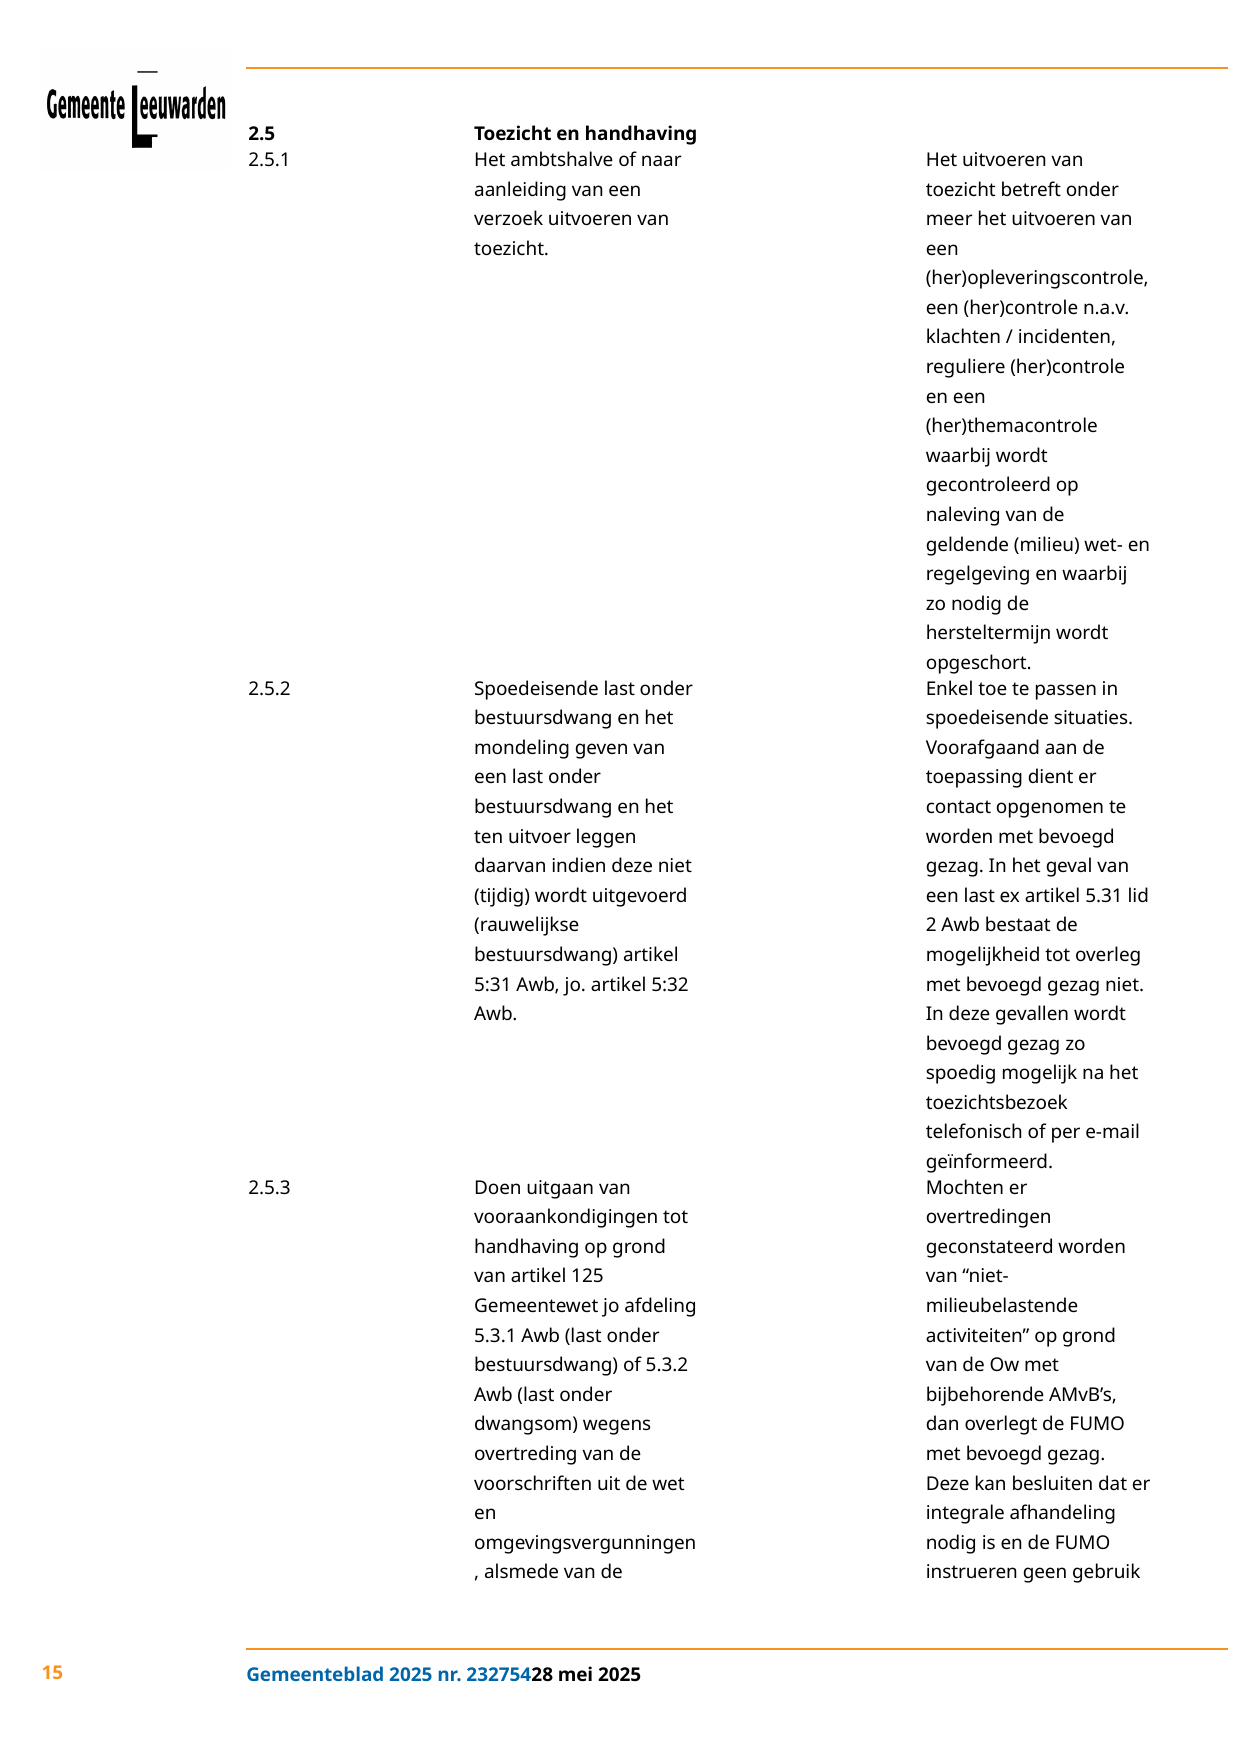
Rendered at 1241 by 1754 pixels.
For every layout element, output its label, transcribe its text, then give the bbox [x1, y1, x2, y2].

table_cell [700, 121, 926, 146]
table_cell [700, 146, 926, 675]
table_cell [926, 95, 1152, 121]
picture [41, 47, 231, 172]
table_cell Het ambtshalve of naar aanleiding van een verzoek uitvoeren van toezicht. [474, 146, 700, 675]
table_cell [926, 121, 1152, 146]
table_cell Spoedeisende last onder bestuursdwang en het mondeling geven van een last onder bestuursdwang en het ten uitvoer leggen daarvan indien deze niet (tijdig) wordt uitgevoerd (rauwelijkse bestuursdwang) artikel 5:31 Awb, jo. artikel 5:32 Awb. [474, 675, 700, 1174]
table_cell Toezicht en handhaving [474, 121, 700, 146]
table_cell [474, 95, 700, 121]
table_cell [248, 95, 474, 121]
table_cell [700, 95, 926, 121]
table_cell 2.5.2 [248, 675, 474, 1174]
table_cell 2.5 [248, 121, 474, 146]
table_cell Enkel toe te passen in spoedeisende situaties. Voorafgaand aan de toepassing dient er contact opgenomen te worden met bevoegd gezag. In het geval van een last ex artikel 5.31 lid 2 Awb bestaat de mogelijkheid tot overleg met bevoegd gezag niet. In deze gevallen wordt bevoegd gezag zo spoedig mogelijk na het toezichtsbezoek telefonisch of per e-mail geïnformeerd. [926, 675, 1152, 1174]
table_cell [700, 1174, 926, 1584]
table_cell 2.5.1 [248, 146, 474, 675]
table_cell Mochten er overtredingen geconstateerd worden van “niet-milieubelastende activiteiten” op grond van de Ow met bijbehorende AMvB’s, dan overlegt de FUMO met bevoegd gezag. Deze kan besluiten dat er integrale afhandeling nodig is en de FUMO instrueren geen gebruik [926, 1174, 1152, 1584]
table_cell Het uitvoeren van toezicht betreft onder meer het uitvoeren van een (her)opleveringscontrole, een (her)controle n.a.v. klachten / incidenten, reguliere (her)controle en een (her)themacontrole waarbij wordt gecontroleerd op naleving van de geldende (milieu) wet- en regelgeving en waarbij zo nodig de hersteltermijn wordt opgeschort. [926, 146, 1152, 675]
table_cell [700, 675, 926, 1174]
table_cell Doen uitgaan van vooraankondigingen tot handhaving op grond van artikel 125 Gemeentewet jo afdeling 5.3.1 Awb (last onder bestuursdwang) of 5.3.2 Awb (last onder dwangsom) wegens overtreding van de voorschriften uit de wet en omgevingsvergunningen, alsmede van de [474, 1174, 700, 1584]
table_cell 2.5.3 [248, 1174, 474, 1584]
